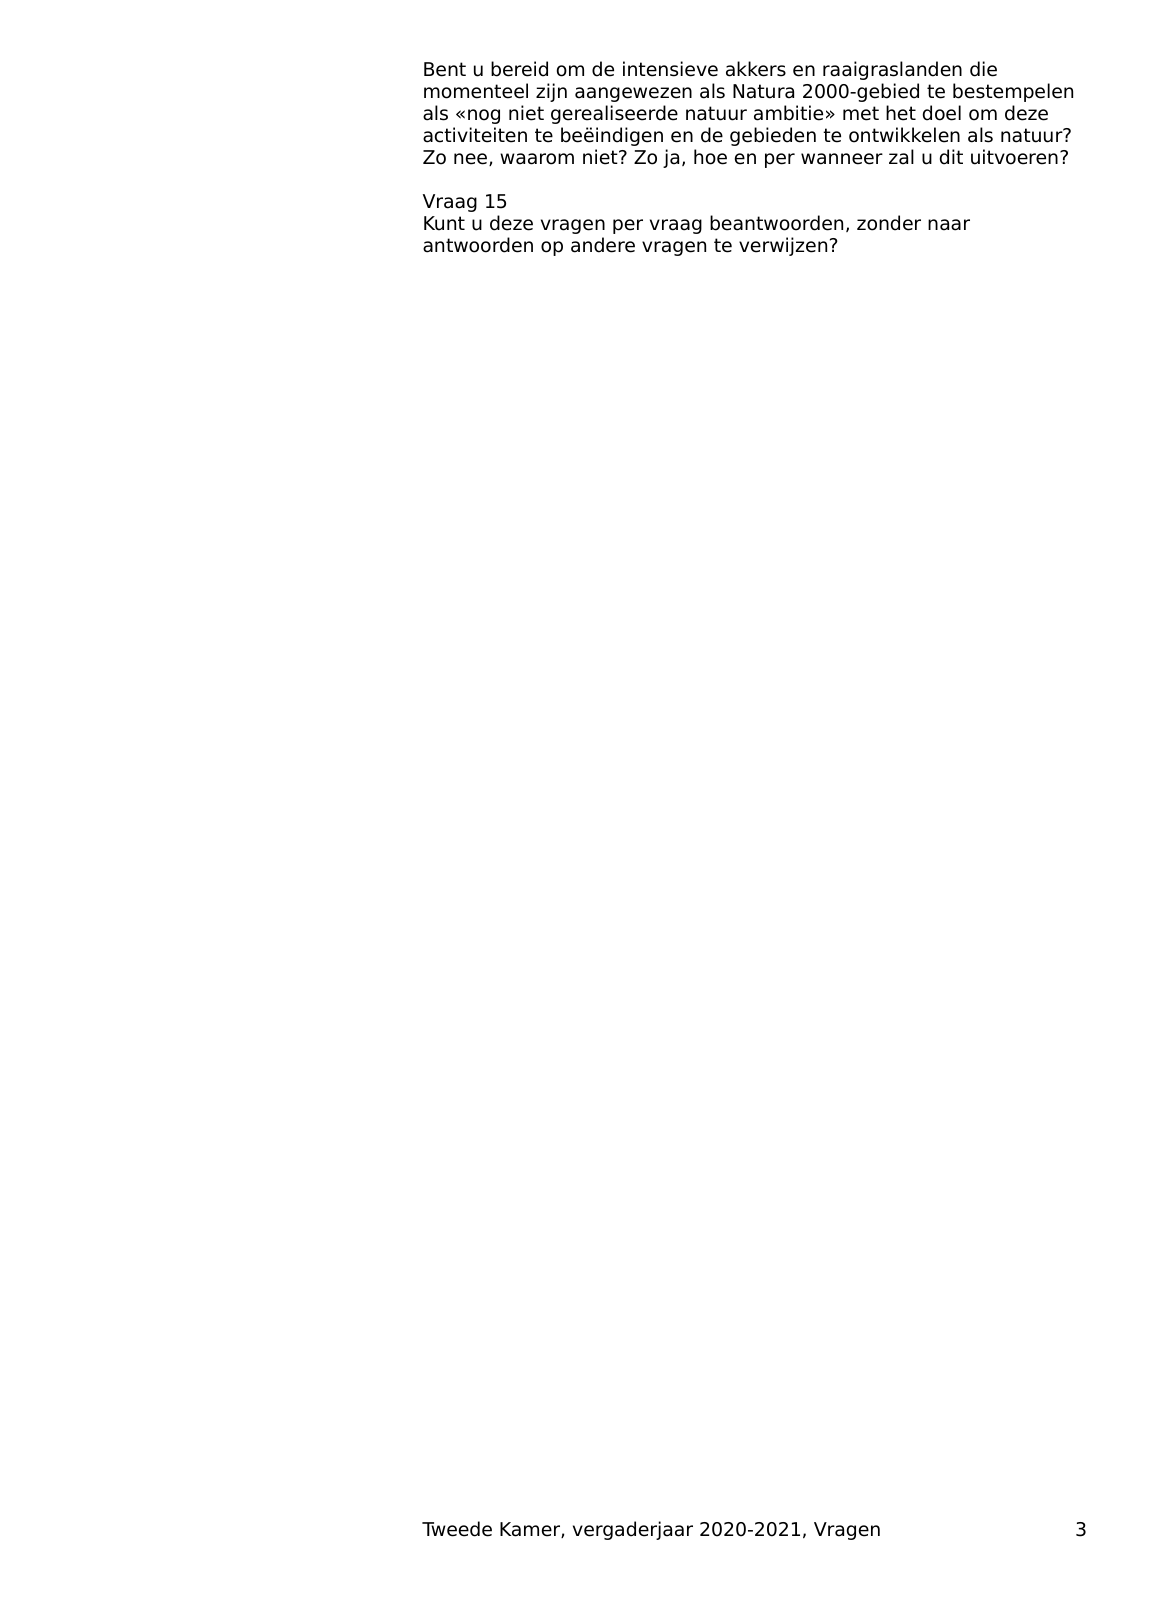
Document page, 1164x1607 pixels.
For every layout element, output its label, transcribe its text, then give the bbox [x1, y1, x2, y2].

text Vraag 15 [422, 191, 1087, 213]
text Bent u bereid om de intensieve akkers en raaigraslanden die momenteel zijn aangewezen als Natura 2000-gebied te bestempelen als «nog niet gerealiseerde natuur ambitie» met het doel om deze activiteiten te beëindigen en de gebieden te ontwikkelen als natuur? Zo nee, waarom niet? Zo ja, hoe en per wanneer zal u dit uitvoeren? [422, 59, 1087, 169]
text Kunt u deze vragen per vraag beantwoorden, zonder naar antwoorden op andere vragen te verwijzen? [422, 213, 1087, 257]
